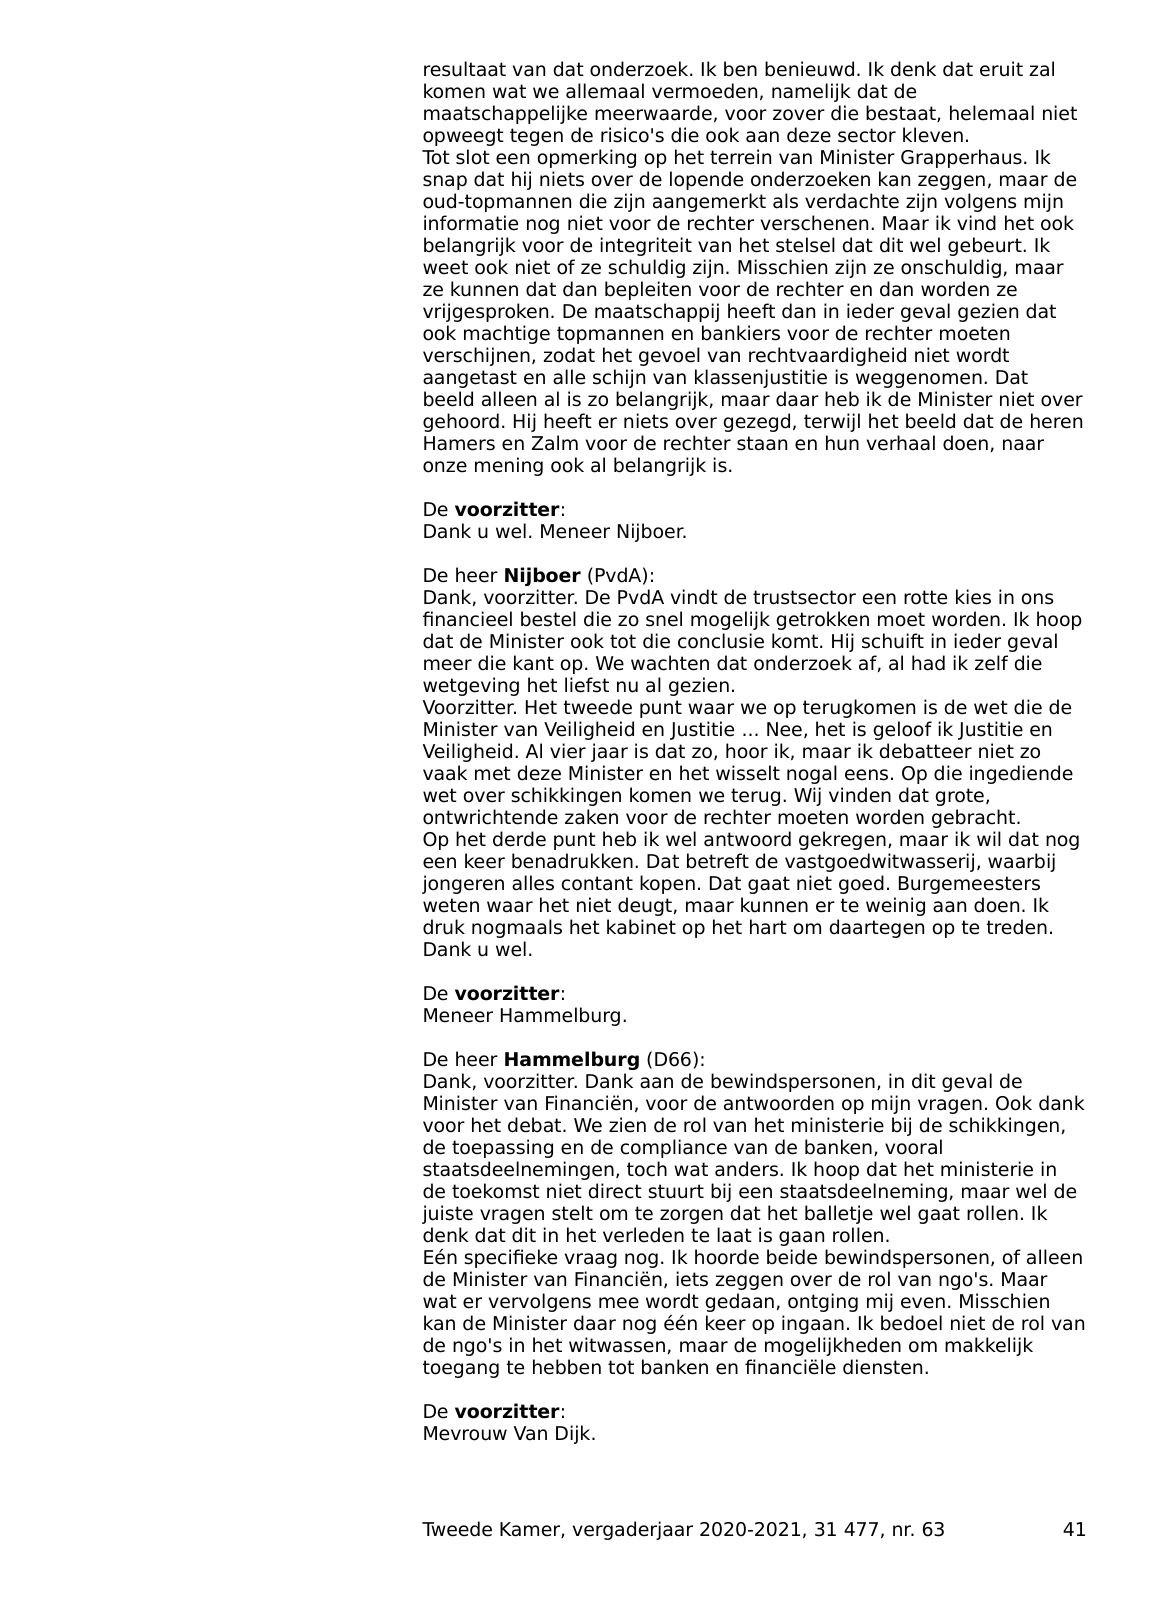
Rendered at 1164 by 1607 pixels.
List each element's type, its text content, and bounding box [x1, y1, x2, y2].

text Dank u wel. Meneer Nijboer. [422, 521, 1087, 543]
text Meneer Hammelburg. [422, 1005, 1087, 1027]
text Dank u wel. [422, 939, 1087, 961]
text Dank, voorzitter. Dank aan de bewindspersonen, in dit geval de Minister van Financiën, voor de antwoorden op mijn vragen. Ook dank voor het debat. We zien de rol van het ministerie bij de schikkingen, de toepassing en de compliance van de banken, vooral staatsdeelnemingen, toch wat anders. Ik hoop dat het ministerie in de toekomst niet direct stuurt bij een staatsdeelneming, maar wel de juiste vragen stelt om te zorgen dat het balletje wel gaat rollen. Ik denk dat dit in het verleden te laat is gaan rollen. [422, 1071, 1087, 1247]
text De voorzitter: [422, 499, 1087, 521]
text Eén specifieke vraag nog. Ik hoorde beide bewindspersonen, of alleen de Minister van Financiën, iets zeggen over de rol van ngo's. Maar wat er vervolgens mee wordt gedaan, ontging mij even. Misschien kan de Minister daar nog één keer op ingaan. Ik bedoel niet de rol van de ngo's in het witwassen, maar de mogelijkheden om makkelijk toegang te hebben tot banken en financiële diensten. [422, 1247, 1087, 1379]
text Tot slot een opmerking op het terrein van Minister Grapperhaus. Ik snap dat hij niets over de lopende onderzoeken kan zeggen, maar de oud-topmannen die zijn aangemerkt als verdachte zijn volgens mijn informatie nog niet voor de rechter verschenen. Maar ik vind het ook belangrijk voor de integriteit van het stelsel dat dit wel gebeurt. Ik weet ook niet of ze schuldig zijn. Misschien zijn ze onschuldig, maar ze kunnen dat dan bepleiten voor de rechter en dan worden ze vrijgesproken. De maatschappij heeft dan in ieder geval gezien dat ook machtige topmannen en bankiers voor de rechter moeten verschijnen, zodat het gevoel van rechtvaardigheid niet wordt aangetast en alle schijn van klassenjustitie is weggenomen. Dat beeld alleen al is zo belangrijk, maar daar heb ik de Minister niet over gehoord. Hij heeft er niets over gezegd, terwijl het beeld dat de heren Hamers en Zalm voor de rechter staan en hun verhaal doen, naar onze mening ook al belangrijk is. [422, 147, 1087, 477]
text Voorzitter. Het tweede punt waar we op terugkomen is de wet die de Minister van Veiligheid en Justitie ... Nee, het is geloof ik Justitie en Veiligheid. Al vier jaar is dat zo, hoor ik, maar ik debatteer niet zo vaak met deze Minister en het wisselt nogal eens. Op die ingediende wet over schikkingen komen we terug. Wij vinden dat grote, ontwrichtende zaken voor de rechter moeten worden gebracht. [422, 697, 1087, 829]
text Dank, voorzitter. De PvdA vindt de trustsector een rotte kies in ons financieel bestel die zo snel mogelijk getrokken moet worden. Ik hoop dat de Minister ook tot die conclusie komt. Hij schuift in ieder geval meer die kant op. We wachten dat onderzoek af, al had ik zelf die wetgeving het liefst nu al gezien. [422, 587, 1087, 697]
text De heer Hammelburg (D66): [422, 1049, 1087, 1071]
text De voorzitter: [422, 983, 1087, 1005]
text Mevrouw Van Dijk. [422, 1423, 1087, 1445]
text De heer Nijboer (PvdA): [422, 565, 1087, 587]
text De voorzitter: [422, 1401, 1087, 1423]
text Op het derde punt heb ik wel antwoord gekregen, maar ik wil dat nog een keer benadrukken. Dat betreft de vastgoedwitwasserij, waarbij jongeren alles contant kopen. Dat gaat niet goed. Burgemeesters weten waar het niet deugt, maar kunnen er te weinig aan doen. Ik druk nogmaals het kabinet op het hart om daartegen op te treden. [422, 829, 1087, 939]
text resultaat van dat onderzoek. Ik ben benieuwd. Ik denk dat eruit zal komen wat we allemaal vermoeden, namelijk dat de maatschappelijke meerwaarde, voor zover die bestaat, helemaal niet opweegt tegen de risico's die ook aan deze sector kleven. [422, 59, 1087, 147]
